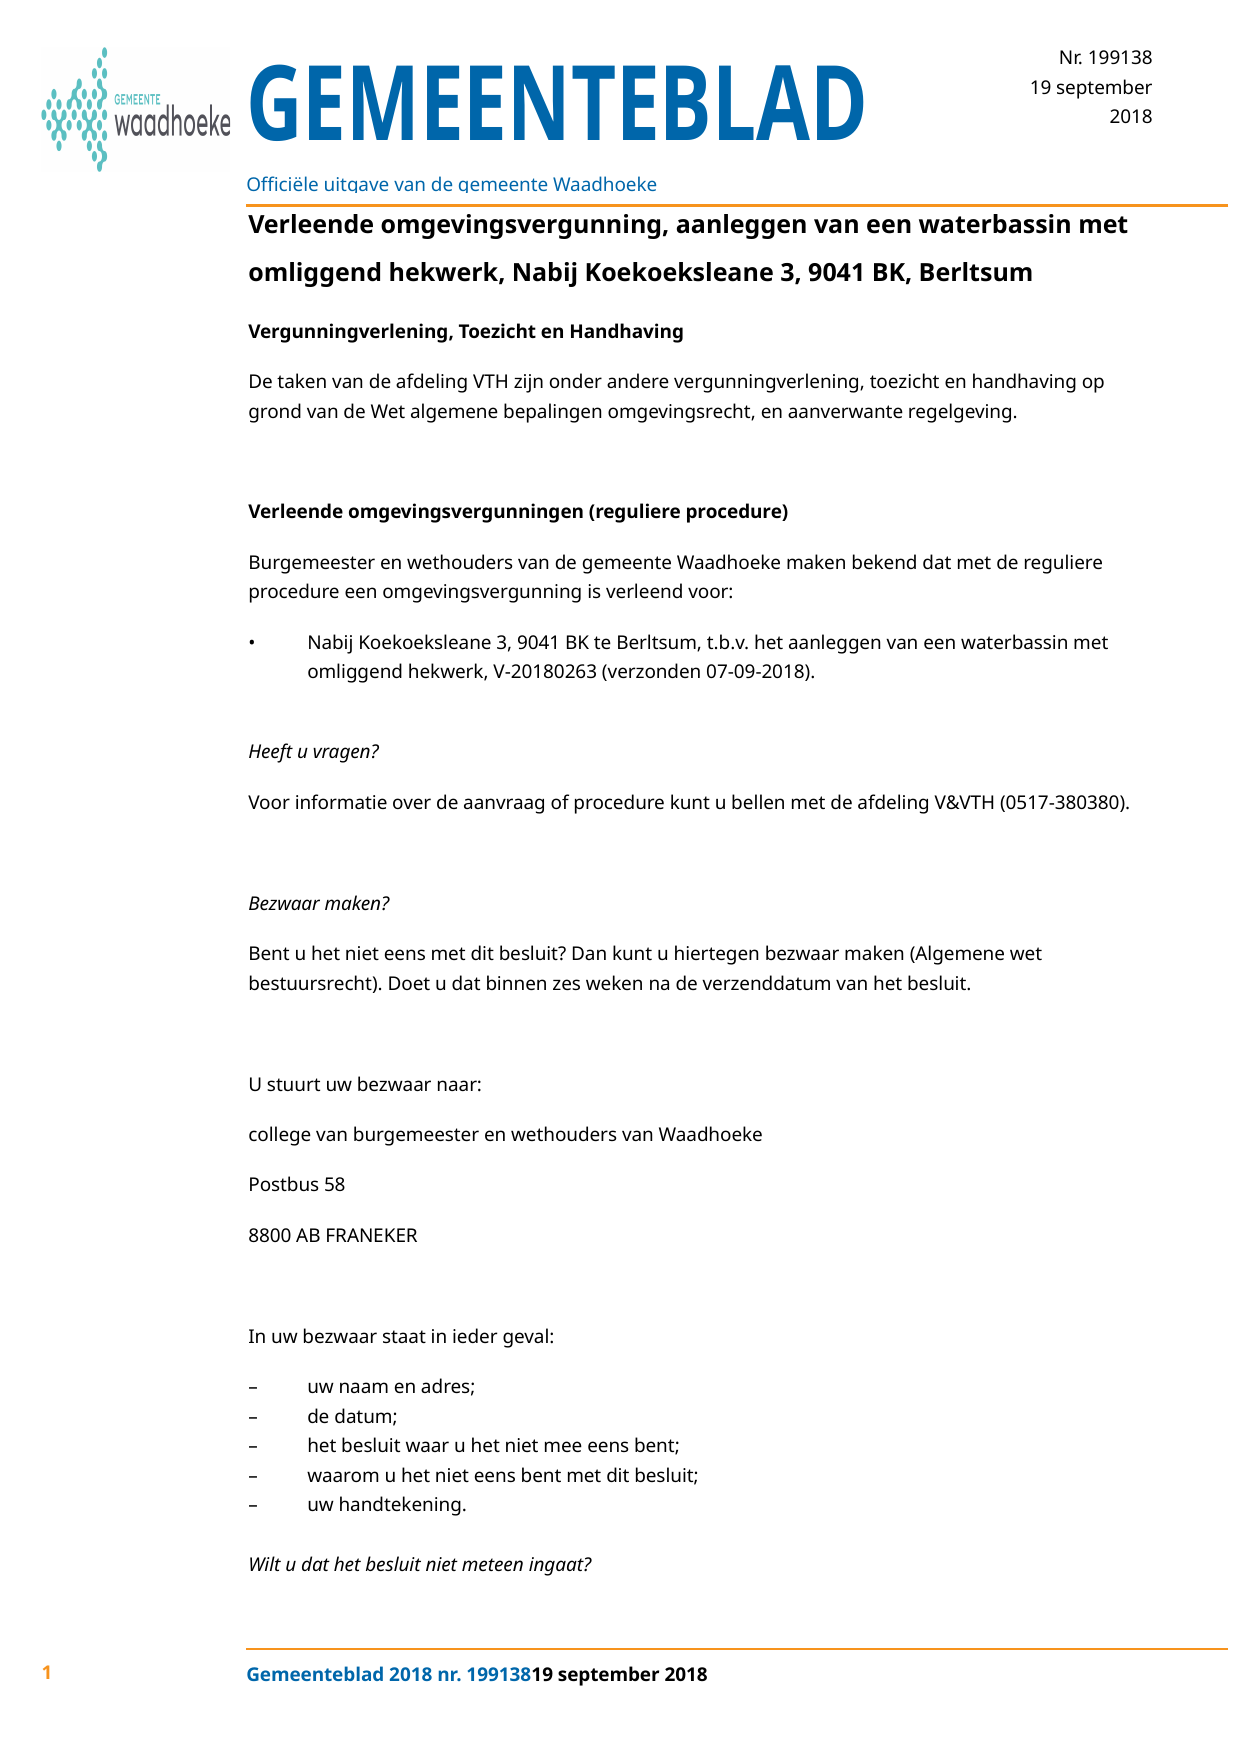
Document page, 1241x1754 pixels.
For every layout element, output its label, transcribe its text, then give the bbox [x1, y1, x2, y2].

text De taken van de afdeling VTH zijn onder andere vergunningverlening, toezicht en handhaving op grond van de Wet algemene bepalingen omgevingsrecht, en aanverwante regelgeving. [248, 368, 1152, 424]
text U stuurt uw bezwaar naar: [248, 1071, 1152, 1097]
text Wilt u dat het besluit niet meteen ingaat? [248, 1551, 1152, 1577]
list de datum; [248, 1403, 1152, 1429]
text Burgemeester en wethouders van de gemeente Waadhoeke maken bekend dat met de reguliere procedure een omgevingsvergunning is verleend voor: [248, 549, 1152, 604]
text Postbus 58 [248, 1172, 1152, 1197]
text college van burgemeester en wethouders van Waadhoeke [248, 1121, 1152, 1147]
text Verleende omgevingsvergunningen (reguliere procedure) [248, 499, 1152, 524]
text Vergunningverlening, Toezicht en Handhaving [248, 318, 1152, 344]
text Bezwaar maken? [248, 890, 1152, 916]
list het besluit waar u het niet mee eens bent; [248, 1432, 1152, 1458]
list Nabij Koekoeksleane 3, 9041 BK te Berltsum, t.b.v. het aanleggen van een waterbassin met omliggend hekwerk, V-20180263 (verzonden 07-09-2018). [248, 629, 1152, 684]
list uw handtekening. [248, 1492, 1152, 1517]
text Bent u het niet eens met dit besluit? Dan kunt u hiertegen bezwaar maken (Algemene wet bestuursrecht). Doet u dat binnen zes weken na de verzenddatum van het besluit. [248, 940, 1152, 996]
text Heeft u vragen? [248, 739, 1152, 764]
text Voor informatie over de aanvraag of procedure kunt u bellen met de afdeling V&VTH (0517-380380). [248, 789, 1152, 815]
text Verleende omgevingsvergunning, aanleggen van een waterbassin met omliggend hekwerk, Nabij Koekoeksleane 3, 9041 BK, Berltsum [248, 207, 1152, 288]
list waarom u het niet eens bent met dit besluit; [248, 1462, 1152, 1488]
picture [41, 47, 231, 172]
text 8800 AB FRANEKER [248, 1222, 1152, 1248]
list uw naam en adres; [248, 1373, 1152, 1399]
text In uw bezwaar staat in ieder geval: [248, 1323, 1152, 1349]
